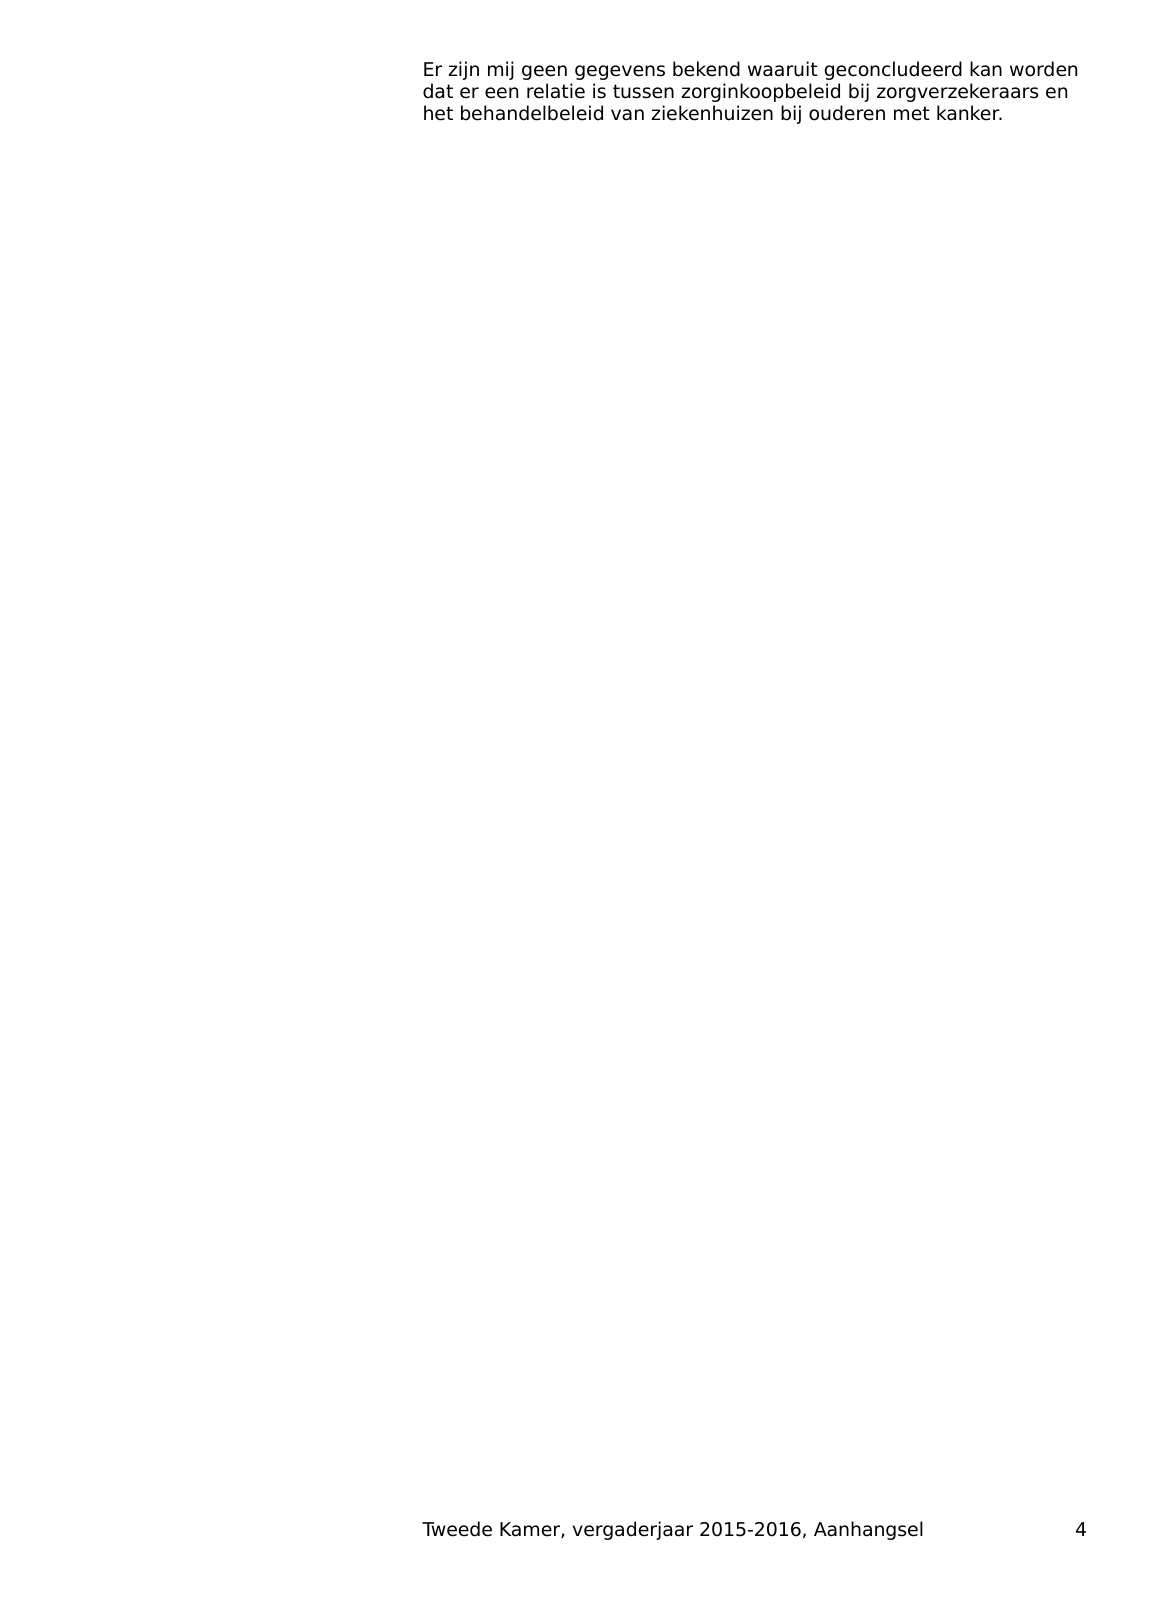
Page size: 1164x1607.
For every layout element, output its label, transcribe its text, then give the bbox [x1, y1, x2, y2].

text Er zijn mij geen gegevens bekend waaruit geconcludeerd kan worden dat er een relatie is tussen zorginkoopbeleid bij zorgverzekeraars en het behandelbeleid van ziekenhuizen bij ouderen met kanker. [422, 59, 1087, 125]
